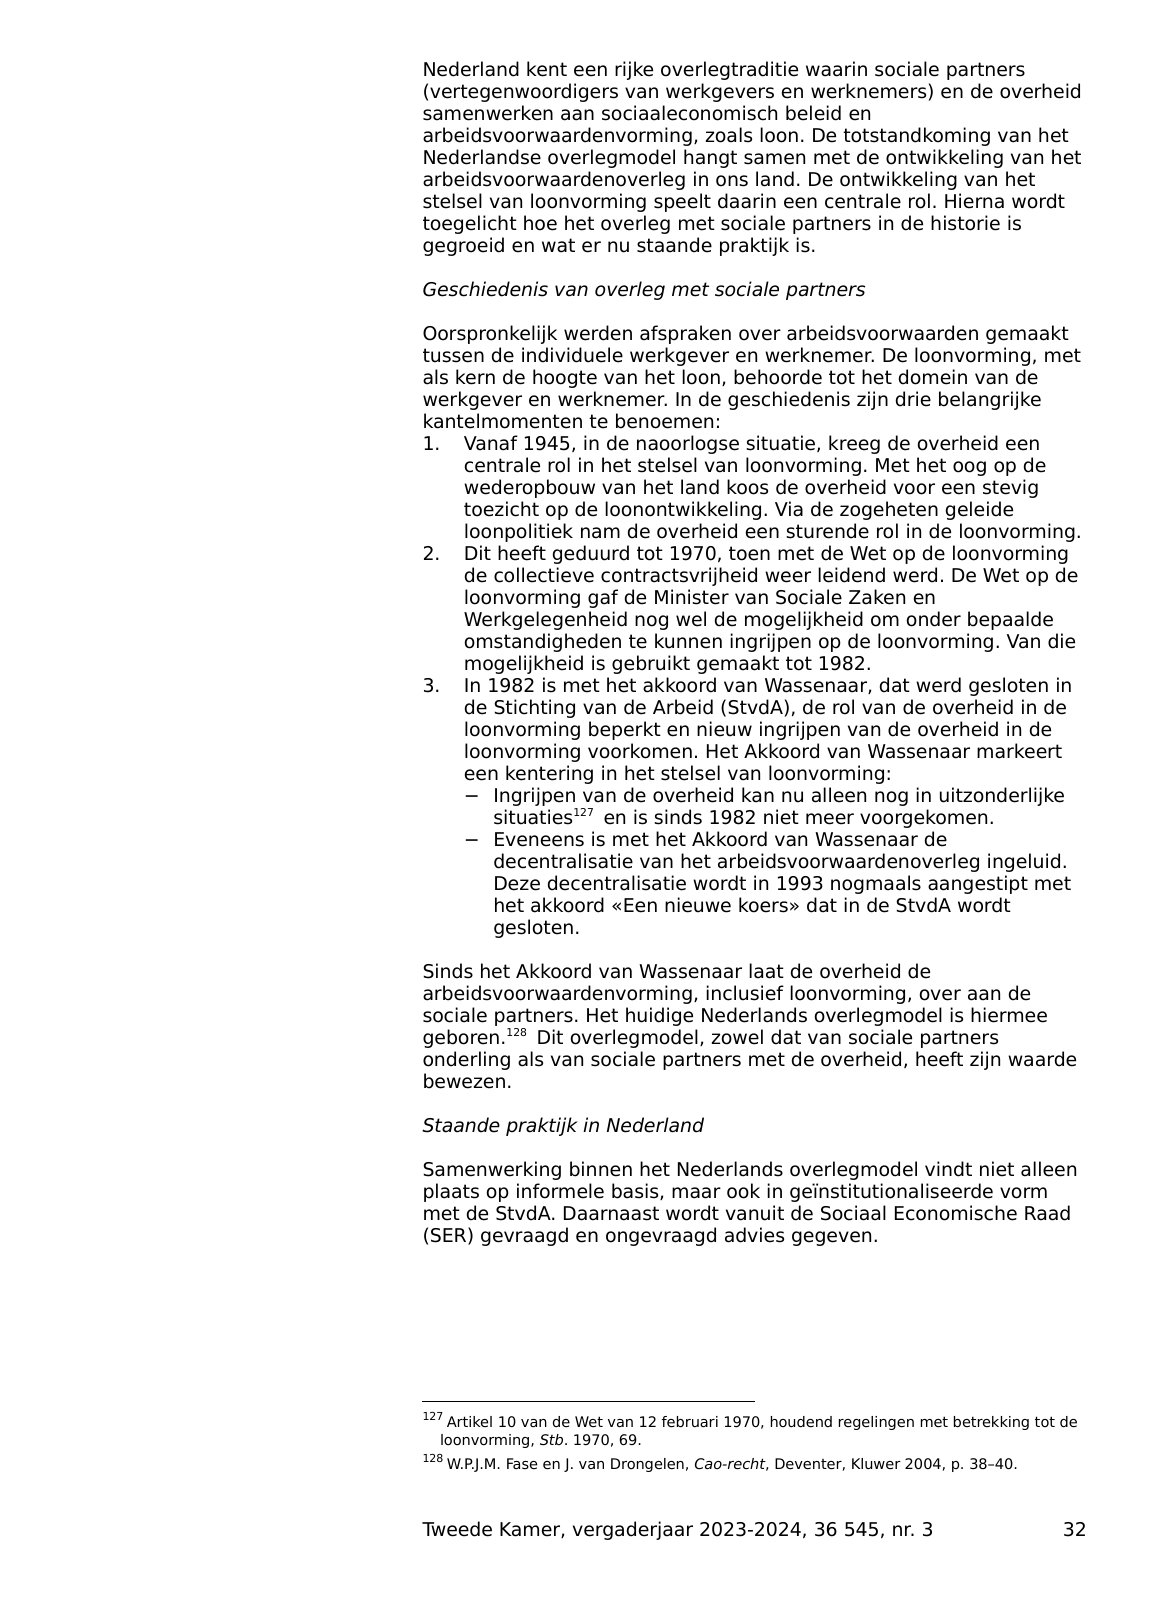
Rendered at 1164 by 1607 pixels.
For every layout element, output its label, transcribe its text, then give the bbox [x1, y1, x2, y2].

text Samenwerking binnen het Nederlands overlegmodel vindt niet alleen plaats op informele basis, maar ook in geïnstitutionaliseerde vorm met de StvdA. Daarnaast wordt vanuit de Sociaal Economische Raad (SER) gevraagd en ongevraagd advies gegeven. [422, 1159, 1087, 1247]
text − Ingrijpen van de overheid kan nu alleen nog in uitzonderlijke situaties en is sinds 1982 niet meer voorgekomen. [464, 785, 1087, 829]
text Artikel 10 van de Wet van 12 februari 1970, houdend regelingen met betrekking tot de loonvorming, Stb. 1970, 69. [422, 1410, 1087, 1449]
text Sinds het Akkoord van Wassenaar laat de overheid de arbeidsvoorwaardenvorming, inclusief loonvorming, over aan de sociale partners. Het huidige Nederlands overlegmodel is hiermee geboren. Dit overlegmodel, zowel dat van sociale partners onderling als van sociale partners met de overheid, heeft zijn waarde bewezen. [422, 961, 1087, 1093]
subtitle Geschiedenis van overleg met sociale partners [422, 279, 1087, 301]
text W.P.J.M. Fase en J. van Drongelen, Cao-recht, Deventer, Kluwer 2004, p. 38–40. [422, 1452, 1087, 1474]
text Oorspronkelijk werden afspraken over arbeidsvoorwaarden gemaakt tussen de individuele werkgever en werknemer. De loonvorming, met als kern de hoogte van het loon, behoorde tot het domein van de werkgever en werknemer. In de geschiedenis zijn drie belangrijke kantelmomenten te benoemen: [422, 323, 1087, 433]
text 2. Dit heeft geduurd tot 1970, toen met de Wet op de loonvorming de collectieve contractsvrijheid weer leidend werd. De Wet op de loonvorming gaf de Minister van Sociale Zaken en Werkgelegenheid nog wel de mogelijkheid om onder bepaalde omstandigheden te kunnen ingrijpen op de loonvorming. Van die mogelijkheid is gebruikt gemaakt tot 1982. [422, 543, 1087, 675]
text 1. Vanaf 1945, in de naoorlogse situatie, kreeg de overheid een centrale rol in het stelsel van loonvorming. Met het oog op de wederopbouw van het land koos de overheid voor een stevig toezicht op de loonontwikkeling. Via de zogeheten geleide loonpolitiek nam de overheid een sturende rol in de loonvorming. [422, 433, 1087, 543]
text 3. In 1982 is met het akkoord van Wassenaar, dat werd gesloten in de Stichting van de Arbeid (StvdA), de rol van de overheid in de loonvorming beperkt en nieuw ingrijpen van de overheid in de loonvorming voorkomen. Het Akkoord van Wassenaar markeert een kentering in het stelsel van loonvorming: [422, 675, 1087, 785]
text Nederland kent een rijke overlegtraditie waarin sociale partners (vertegenwoordigers van werkgevers en werknemers) en de overheid samenwerken aan sociaaleconomisch beleid en arbeidsvoorwaardenvorming, zoals loon. De totstandkoming van het Nederlandse overlegmodel hangt samen met de ontwikkeling van het arbeidsvoorwaardenoverleg in ons land. De ontwikkeling van het stelsel van loonvorming speelt daarin een centrale rol. Hierna wordt toegelicht hoe het overleg met sociale partners in de historie is gegroeid en wat er nu staande praktijk is. [422, 59, 1087, 257]
subtitle Staande praktijk in Nederland [422, 1115, 1087, 1137]
text − Eveneens is met het Akkoord van Wassenaar de decentralisatie van het arbeidsvoorwaardenoverleg ingeluid. Deze decentralisatie wordt in 1993 nogmaals aangestipt met het akkoord «Een nieuwe koers» dat in de StvdA wordt gesloten. [464, 829, 1087, 939]
